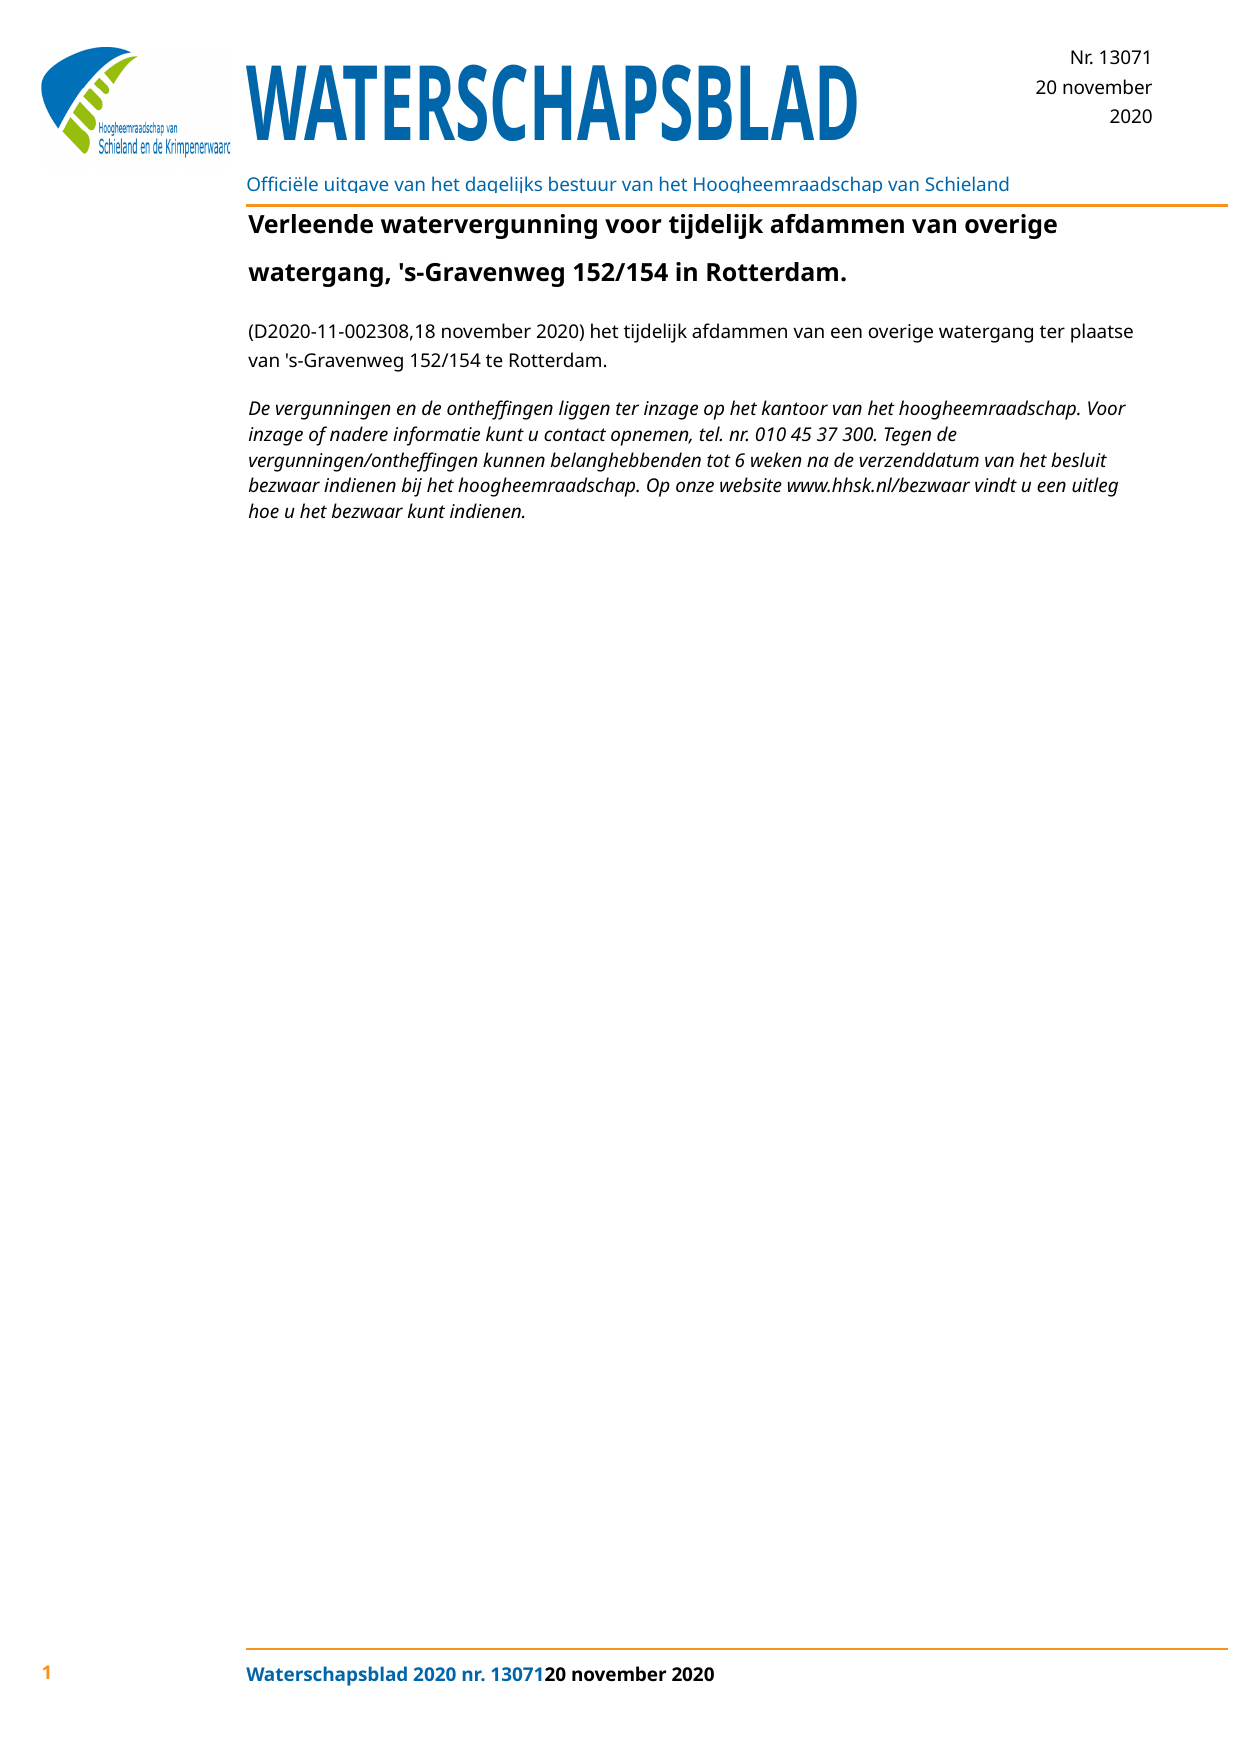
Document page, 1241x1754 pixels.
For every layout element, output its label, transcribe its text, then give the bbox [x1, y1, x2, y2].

text Verleende watervergunning voor tijdelijk afdammen van overige watergang, 's-Gravenweg 152/154 in Rotterdam. [248, 207, 1152, 288]
picture [41, 47, 231, 172]
text (D2020-11-002308,18 november 2020) het tijdelijk afdammen van een overige watergang ter plaatse van 's-Gravenweg 152/154 te Rotterdam. [248, 318, 1152, 373]
text De vergunningen en de ontheffingen liggen ter inzage op het kantoor van het hoogheemraadschap. Voor inzage of nadere informatie kunt u contact opnemen, tel. nr. 010 45 37 300. Tegen de vergunningen/ontheffingen kunnen belanghebbenden tot 6 weken na de verzenddatum van het besluit bezwaar indienen bij het hoogheemraadschap. Op onze website www.hhsk.nl/bezwaar vindt u een uitleg hoe u het bezwaar kunt indienen. [248, 395, 1152, 524]
